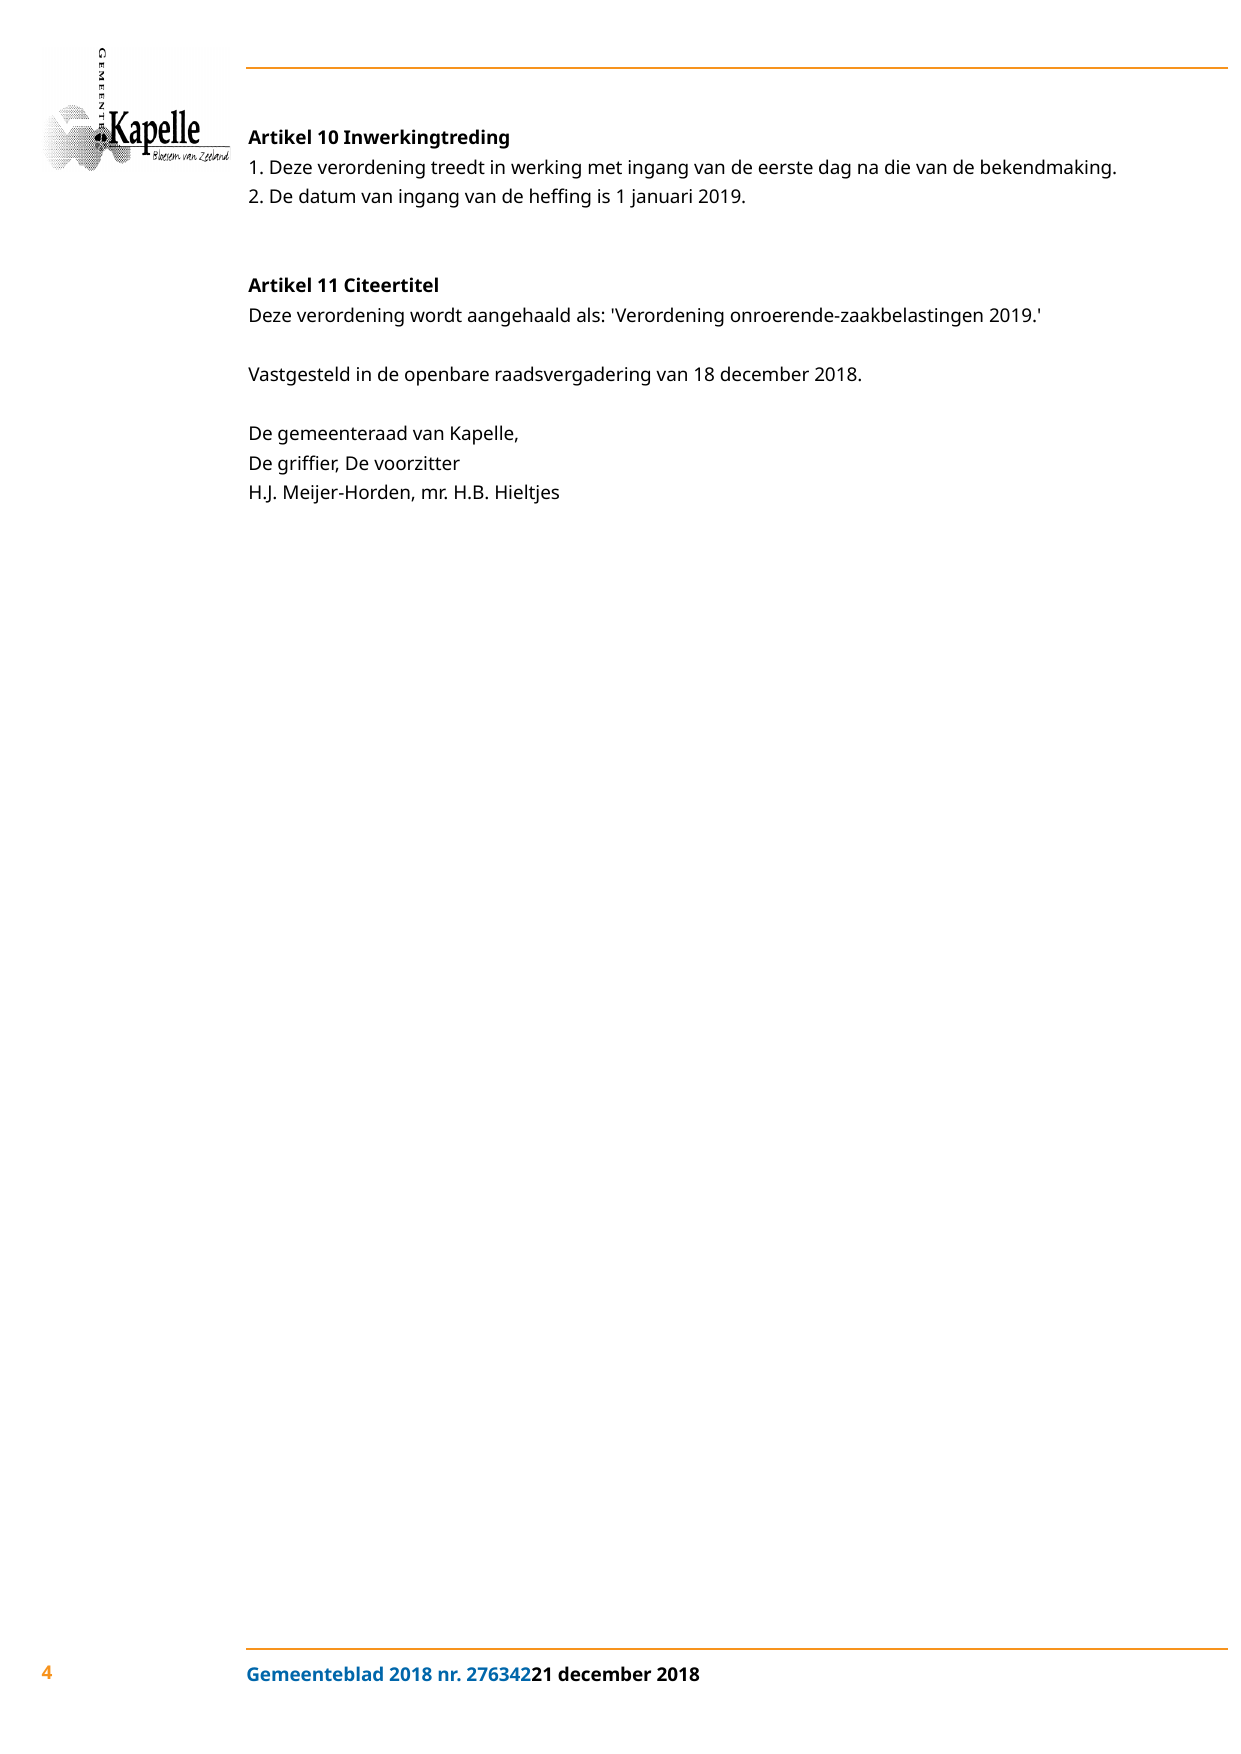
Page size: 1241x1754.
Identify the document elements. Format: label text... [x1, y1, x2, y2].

text 1. Deze verordening treedt in werking met ingang van de eerste dag na die van de bekendmaking. [248, 154, 1152, 180]
text De gemeenteraad van Kapelle, [248, 420, 1152, 446]
picture [41, 47, 231, 172]
text De griffier, De voorzitter [248, 450, 1152, 476]
text 2. De datum van ingang van de heffing is 1 januari 2019. [248, 183, 1152, 209]
text H.J. Meijer-Horden, mr. H.B. Hieltjes [248, 479, 1152, 505]
text Artikel 11 Citeertitel [248, 272, 1152, 298]
text Deze verordening wordt aangehaald als: 'Verordening onroerende-zaakbelastingen 2019.' [248, 302, 1152, 328]
text Vastgesteld in de openbare raadsvergadering van 18 december 2018. [248, 361, 1152, 387]
text Artikel 10 Inwerkingtreding [248, 124, 1152, 150]
